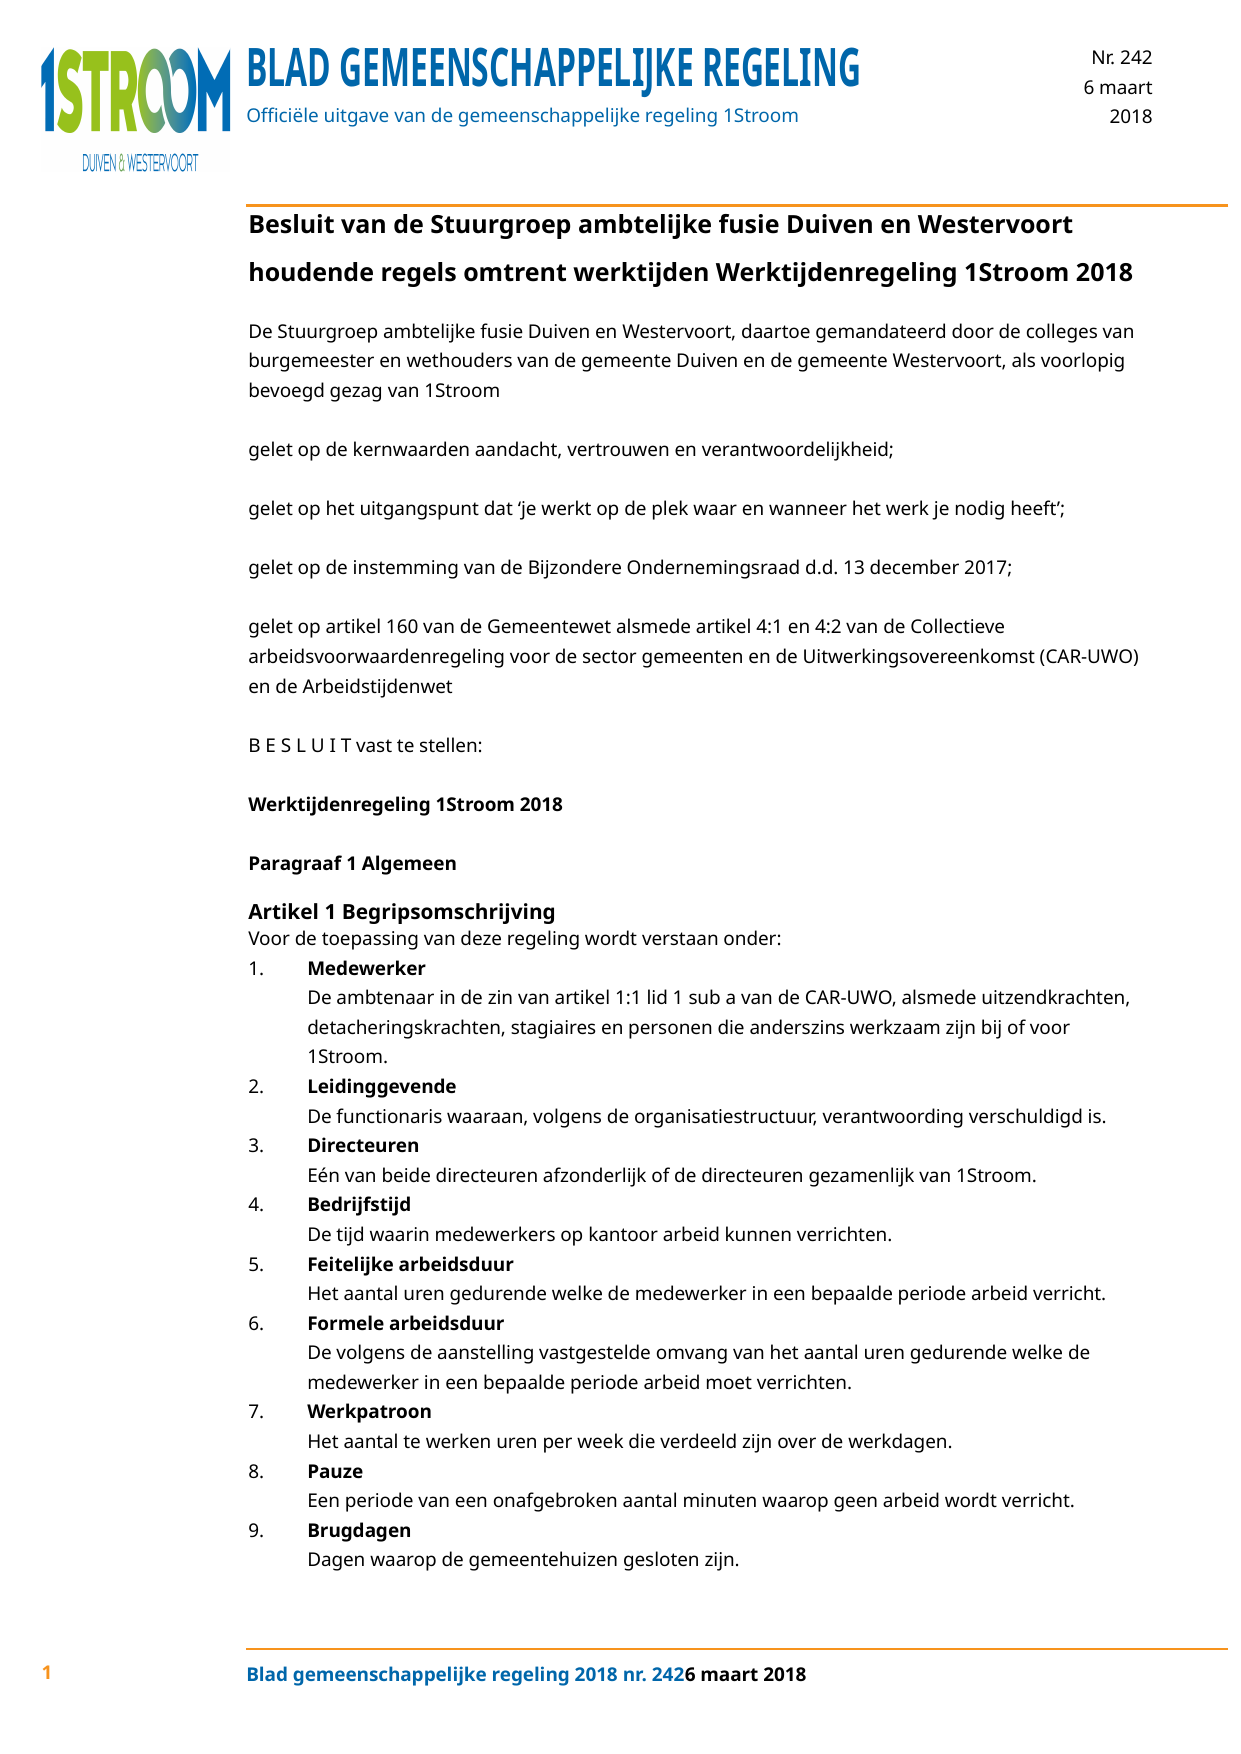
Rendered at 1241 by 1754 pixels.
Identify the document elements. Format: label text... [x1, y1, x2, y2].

text Werktijdenregeling 1Stroom 2018 [248, 791, 1152, 817]
text Artikel 1 Begripsomschrijving [248, 897, 1152, 925]
text Voor de toepassing van deze regeling wordt verstaan onder: [248, 925, 1152, 951]
text gelet op de kernwaarden aandacht, vertrouwen en verantwoordelijkheid; [248, 436, 1152, 462]
list Dagen waarop de gemeentehuizen gesloten zijn. [248, 1547, 1152, 1572]
list De volgens de aanstelling vastgestelde omvang van het aantal uren gedurende welke de medewerker in een bepaalde periode arbeid moet verrichten. [248, 1339, 1152, 1395]
text gelet op de instemming van de Bijzondere Ondernemingsraad d.d. 13 december 2017; [248, 554, 1152, 580]
list Pauze [248, 1458, 1152, 1484]
list Feitelijke arbeidsduur [248, 1251, 1152, 1277]
list Formele arbeidsduur [248, 1310, 1152, 1336]
list Een periode van een onafgebroken aantal minuten waarop geen arbeid wordt verricht. [248, 1487, 1152, 1513]
list Leidinggevende [248, 1073, 1152, 1099]
list Brugdagen [248, 1517, 1152, 1543]
text gelet op het uitgangspunt dat ‘je werkt op de plek waar en wanneer het werk je nodig heeft’; [248, 495, 1152, 521]
list Eén van beide directeuren afzonderlijk of de directeuren gezamenlijk van 1Stroom. [248, 1162, 1152, 1188]
list De ambtenaar in de zin van artikel 1:1 lid 1 sub a van de CAR-UWO, alsmede uitzendkrachten, detacheringskrachten, stagiaires en personen die anderszins werkzaam zijn bij of voor 1Stroom. [248, 984, 1152, 1069]
text gelet op artikel 160 van de Gemeentewet alsmede artikel 4:1 en 4:2 van de Collectieve arbeidsvoorwaardenregeling voor de sector gemeenten en de Uitwerkingsovereenkomst (CAR-UWO) en de Arbeidstijdenwet [248, 614, 1152, 699]
list De tijd waarin medewerkers op kantoor arbeid kunnen verrichten. [248, 1221, 1152, 1247]
list Directeuren [248, 1132, 1152, 1158]
text Paragraaf 1 Algemeen [248, 850, 1152, 876]
text Besluit van de Stuurgroep ambtelijke fusie Duiven en Westervoort houdende regels omtrent werktijden Werktijdenregeling 1Stroom 2018 [248, 207, 1152, 288]
list Het aantal uren gedurende welke de medewerker in een bepaalde periode arbeid verricht. [248, 1280, 1152, 1306]
list De functionaris waaraan, volgens de organisatiestructuur, verantwoording verschuldigd is. [248, 1103, 1152, 1129]
text De Stuurgroep ambtelijke fusie Duiven en Westervoort, daartoe gemandateerd door de colleges van burgemeester en wethouders van de gemeente Duiven en de gemeente Westervoort, als voorlopig bevoegd gezag van 1Stroom [248, 318, 1152, 403]
list Bedrijfstijd [248, 1192, 1152, 1217]
list Medewerker [248, 955, 1152, 981]
list Werkpatroon [248, 1399, 1152, 1424]
picture [41, 47, 231, 172]
list Het aantal te werken uren per week die verdeeld zijn over de werkdagen. [248, 1428, 1152, 1454]
text B E S L U I T vast te stellen: [248, 732, 1152, 758]
